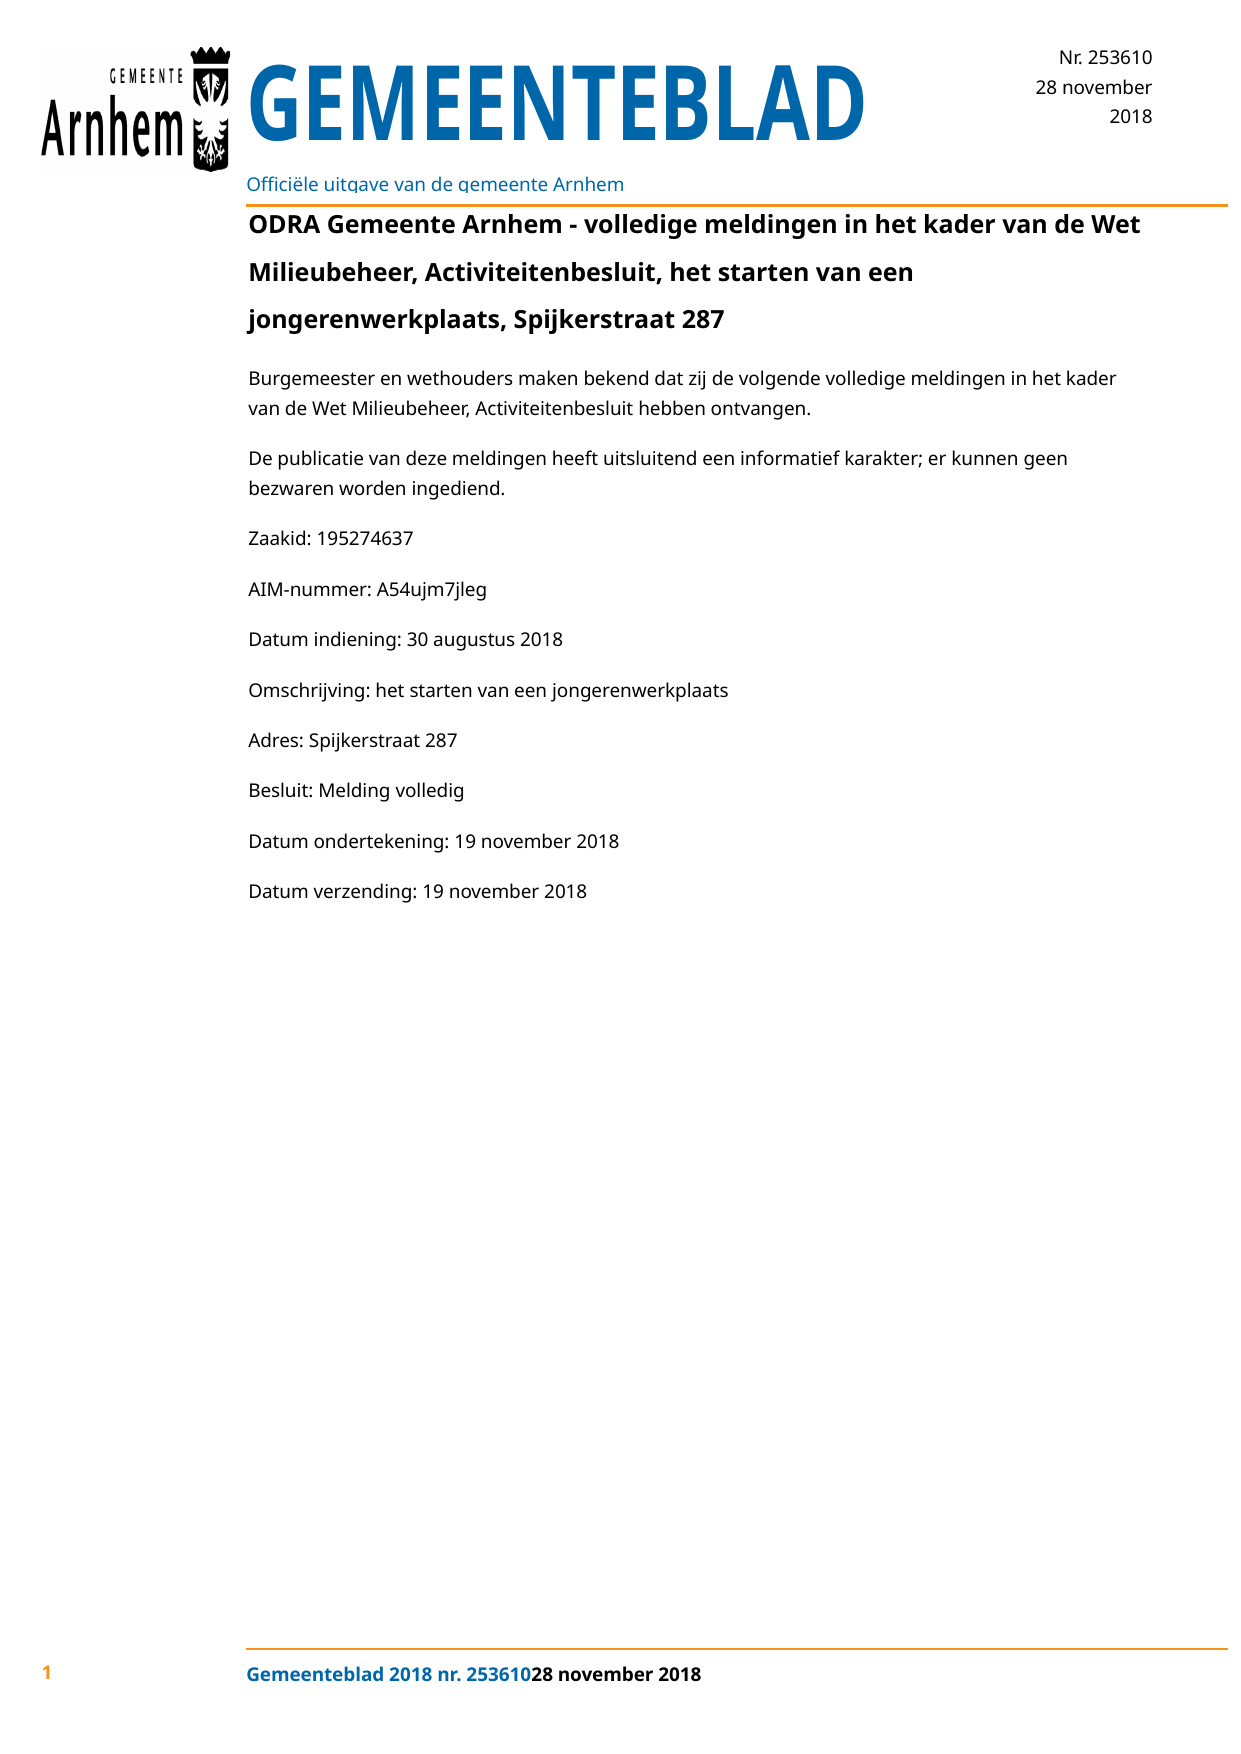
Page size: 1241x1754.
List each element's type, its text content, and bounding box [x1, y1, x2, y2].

text AIM-nummer: A54ujm7jleg [248, 576, 1152, 602]
text Adres: Spijkerstraat 287 [248, 727, 1152, 753]
text Datum ondertekening: 19 november 2018 [248, 828, 1152, 854]
text Besluit: Melding volledig [248, 778, 1152, 803]
text Burgemeester en wethouders maken bekend dat zij de volgende volledige meldingen in het kader van de Wet Milieubeheer, Activiteitenbesluit hebben ontvangen. [248, 366, 1152, 421]
text De publicatie van deze meldingen heeft uitsluitend een informatief karakter; er kunnen geen bezwaren worden ingediend. [248, 446, 1152, 501]
text Datum verzending: 19 november 2018 [248, 878, 1152, 904]
text Zaakid: 195274637 [248, 526, 1152, 551]
text ODRA Gemeente Arnhem - volledige meldingen in het kader van de Wet Milieubeheer, Activiteitenbesluit, het starten van een jongerenwerkplaats, Spijkerstraat 287 [248, 207, 1152, 336]
picture [41, 47, 231, 172]
text Datum indiening: 30 augustus 2018 [248, 626, 1152, 652]
text Omschrijving: het starten van een jongerenwerkplaats [248, 677, 1152, 702]
